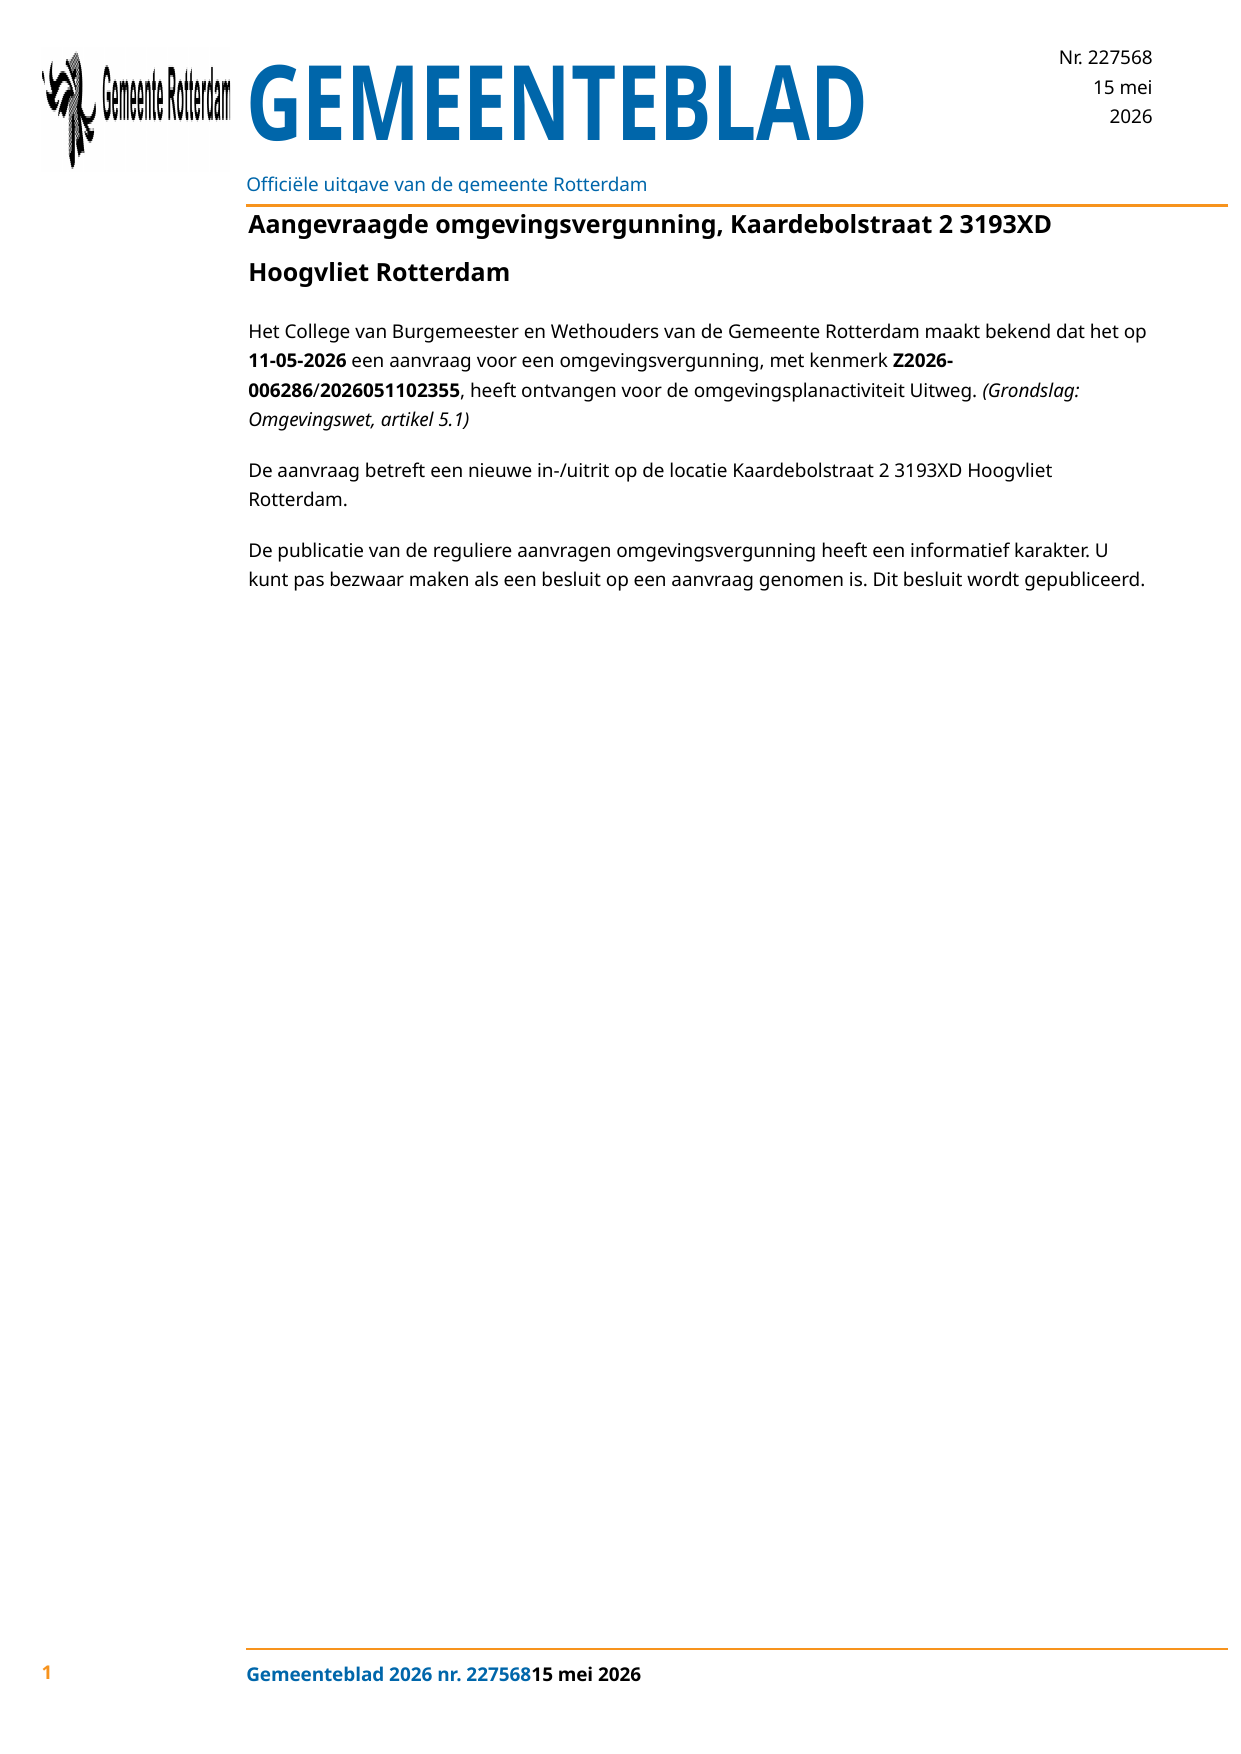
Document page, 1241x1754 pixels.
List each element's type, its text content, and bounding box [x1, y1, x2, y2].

text Het College van Burgemeester en Wethouders van de Gemeente Rotterdam maakt bekend dat het op 11-05-2026 een aanvraag voor een omgevingsvergunning, met kenmerk Z2026-006286/2026051102355, heeft ontvangen voor de omgevingsplanactiviteit Uitweg. (Grondslag: Omgevingswet, artikel 5.1) [248, 318, 1152, 432]
picture [41, 47, 231, 172]
text De publicatie van de reguliere aanvragen omgevingsvergunning heeft een informatief karakter. U kunt pas bezwaar maken als een besluit op een aanvraag genomen is. Dit besluit wordt gepubliceerd. [248, 537, 1152, 592]
text De aanvraag betreft een nieuwe in-/uitrit op de locatie Kaardebolstraat 2 3193XD Hoogvliet Rotterdam. [248, 457, 1152, 512]
text Aangevraagde omgevingsvergunning, Kaardebolstraat 2 3193XD Hoogvliet Rotterdam [248, 207, 1152, 288]
